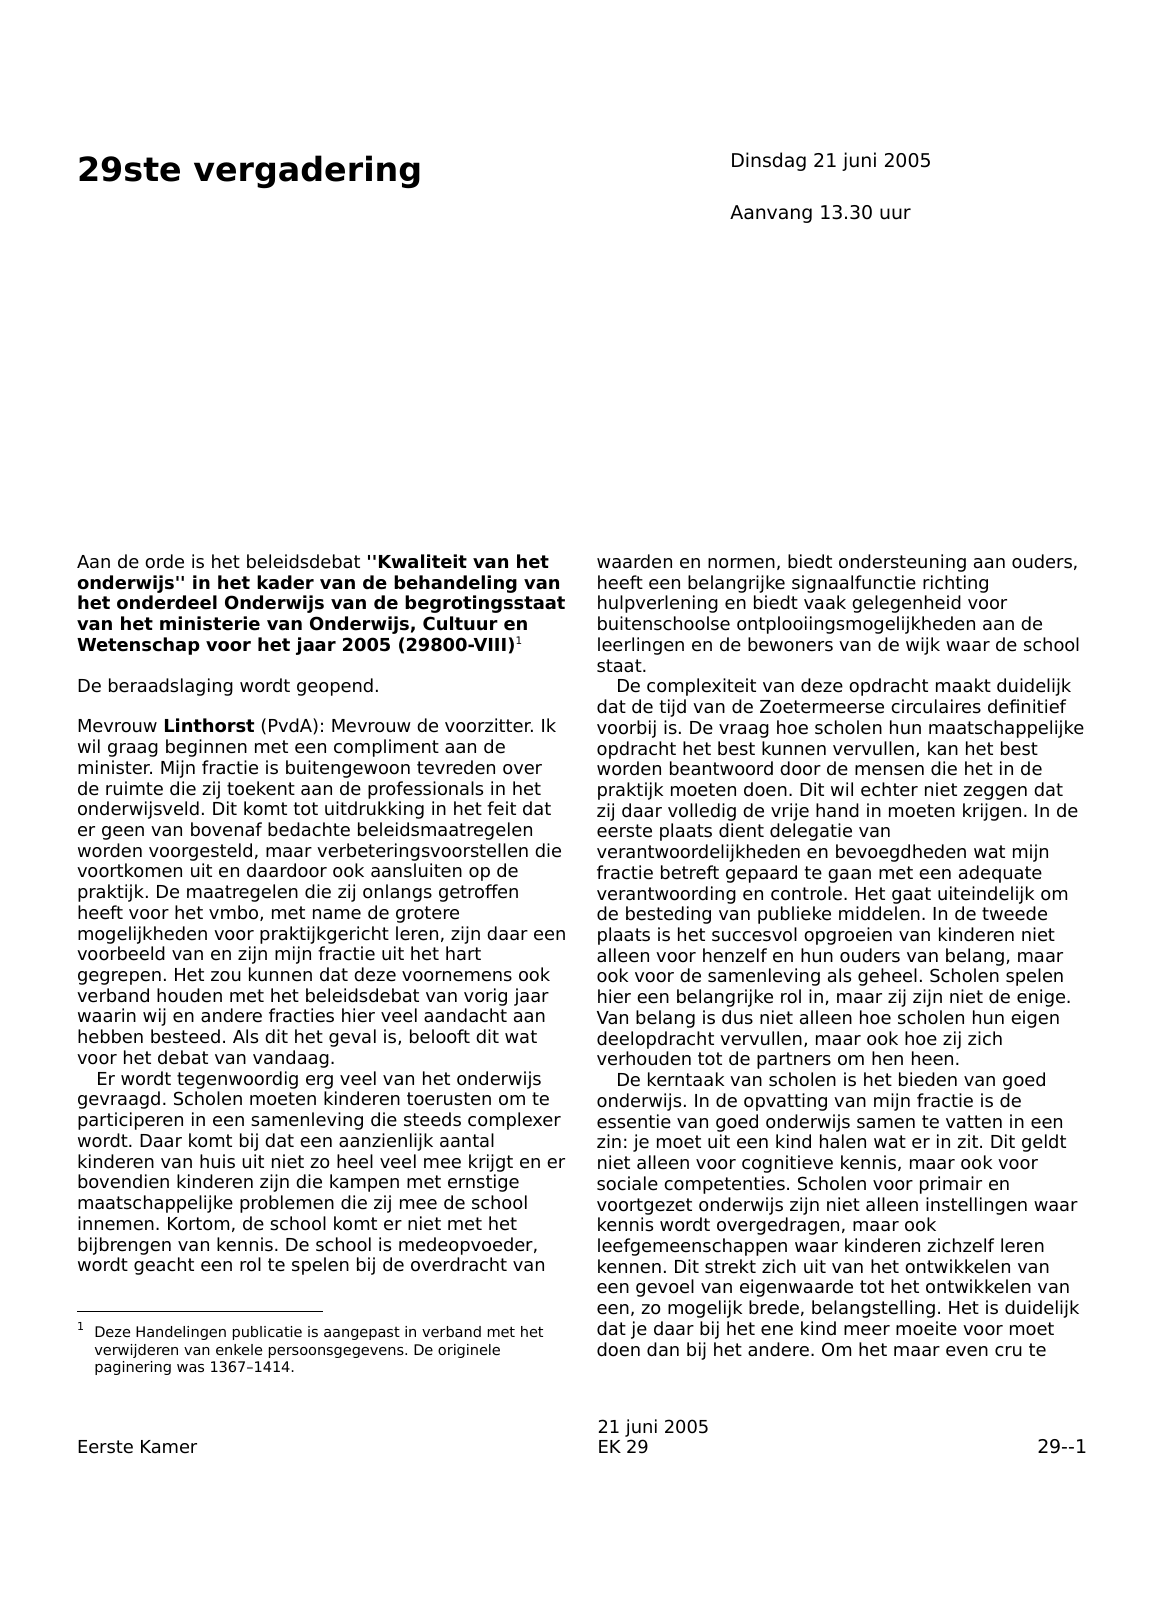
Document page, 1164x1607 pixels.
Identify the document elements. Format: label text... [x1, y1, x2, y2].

text Er wordt tegenwoordig erg veel van het onderwijs gevraagd. Scholen moeten kinderen toerusten om te participeren in een samenleving die steeds complexer wordt. Daar komt bij dat een aanzienlijk aantal kinderen van huis uit niet zo heel veel mee krijgt en er bovendien kinderen zijn die kampen met ernstige maatschappelijke problemen die zij mee de school innemen. Kortom, de school komt er niet met het bijbrengen van kennis. De school is medeopvoeder, wordt geacht een rol te spelen bij de overdracht van [77, 1068, 567, 1276]
text De beraadslaging wordt geopend. [77, 675, 567, 696]
text Aan de orde is het beleidsdebat ''Kwaliteit van het onderwijs'' in het kader van de behandeling van het onderdeel Onderwijs van de begrotingsstaat van het ministerie van Onderwijs, Cultuur en Wetenschap voor het jaar 2005 (29800-VIII) [77, 552, 567, 655]
text Mevrouw Linthorst (PvdA): Mevrouw de voorzitter. Ik wil graag beginnen met een compliment aan de minister. Mijn fractie is buitengewoon tevreden over de ruimte die zij toekent aan de professionals in het onderwijsveld. Dit komt tot uitdrukking in het feit dat er geen van bovenaf bedachte beleidsmaatregelen worden voorgesteld, maar verbeteringsvoorstellen die voortkomen uit en daardoor ook aansluiten op de praktijk. De maatregelen die zij onlangs getroffen heeft voor het vmbo, met name de grotere mogelijkheden voor praktijkgericht leren, zijn daar een voorbeeld van en zijn mijn fractie uit het hart gegrepen. Het zou kunnen dat deze voornemens ook verband houden met het beleidsdebat van vorig jaar waarin wij en andere fracties hier veel aandacht aan hebben besteed. Als dit het geval is, belooft dit wat voor het debat van vandaag. [77, 716, 567, 1068]
table_header Dinsdag 21 juni 2005 [730, 150, 1087, 202]
text waarden en normen, biedt ondersteuning aan ouders, heeft een belangrijke signaalfunctie richting hulpverlening en biedt vaak gelegenheid voor buitenschoolse ontplooiingsmogelijkheden aan de leerlingen en de bewoners van de wijk waar de school staat. [596, 552, 1087, 676]
text Deze Handelingen publicatie is aangepast in verband met het verwijderen van enkele persoonsgegevens. De originele paginering was 1367–1414. [77, 1320, 567, 1376]
text De complexiteit van deze opdracht maakt duidelijk dat de tijd van de Zoetermeerse circulaires definitief voorbij is. De vraag hoe scholen hun maatschappelijke opdracht het best kunnen vervullen, kan het best worden beantwoord door de mensen die het in de praktijk moeten doen. Dit wil echter niet zeggen dat zij daar volledig de vrije hand in moeten krijgen. In de eerste plaats dient delegatie van verantwoordelijkheden en bevoegdheden wat mijn fractie betreft gepaard te gaan met een adequate verantwoording en controle. Het gaat uiteindelijk om de besteding van publieke middelen. In de tweede plaats is het succesvol opgroeien van kinderen niet alleen voor henzelf en hun ouders van belang, maar ook voor de samenleving als geheel. Scholen spelen hier een belangrijke rol in, maar zij zijn niet de enige. Van belang is dus niet alleen hoe scholen hun eigen deelopdracht vervullen, maar ook hoe zij zich verhouden tot de partners om hen heen. [596, 676, 1087, 1070]
table_header 29ste vergadering [77, 150, 730, 254]
table_cell Aanvang 13.30 uur [730, 202, 1087, 254]
text De kerntaak van scholen is het bieden van goed onderwijs. In de opvatting van mijn fractie is de essentie van goed onderwijs samen te vatten in een zin: je moet uit een kind halen wat er in zit. Dit geldt niet alleen voor cognitieve kennis, maar ook voor sociale competenties. Scholen voor primair en voortgezet onderwijs zijn niet alleen instellingen waar kennis wordt overgedragen, maar ook leefgemeenschappen waar kinderen zichzelf leren kennen. Dit strekt zich uit van het ontwikkelen van een gevoel van eigenwaarde tot het ontwikkelen van een, zo mogelijk brede, belangstelling. Het is duidelijk dat je daar bij het ene kind meer moeite voor moet doen dan bij het andere. Om het maar even cru te [596, 1070, 1087, 1360]
